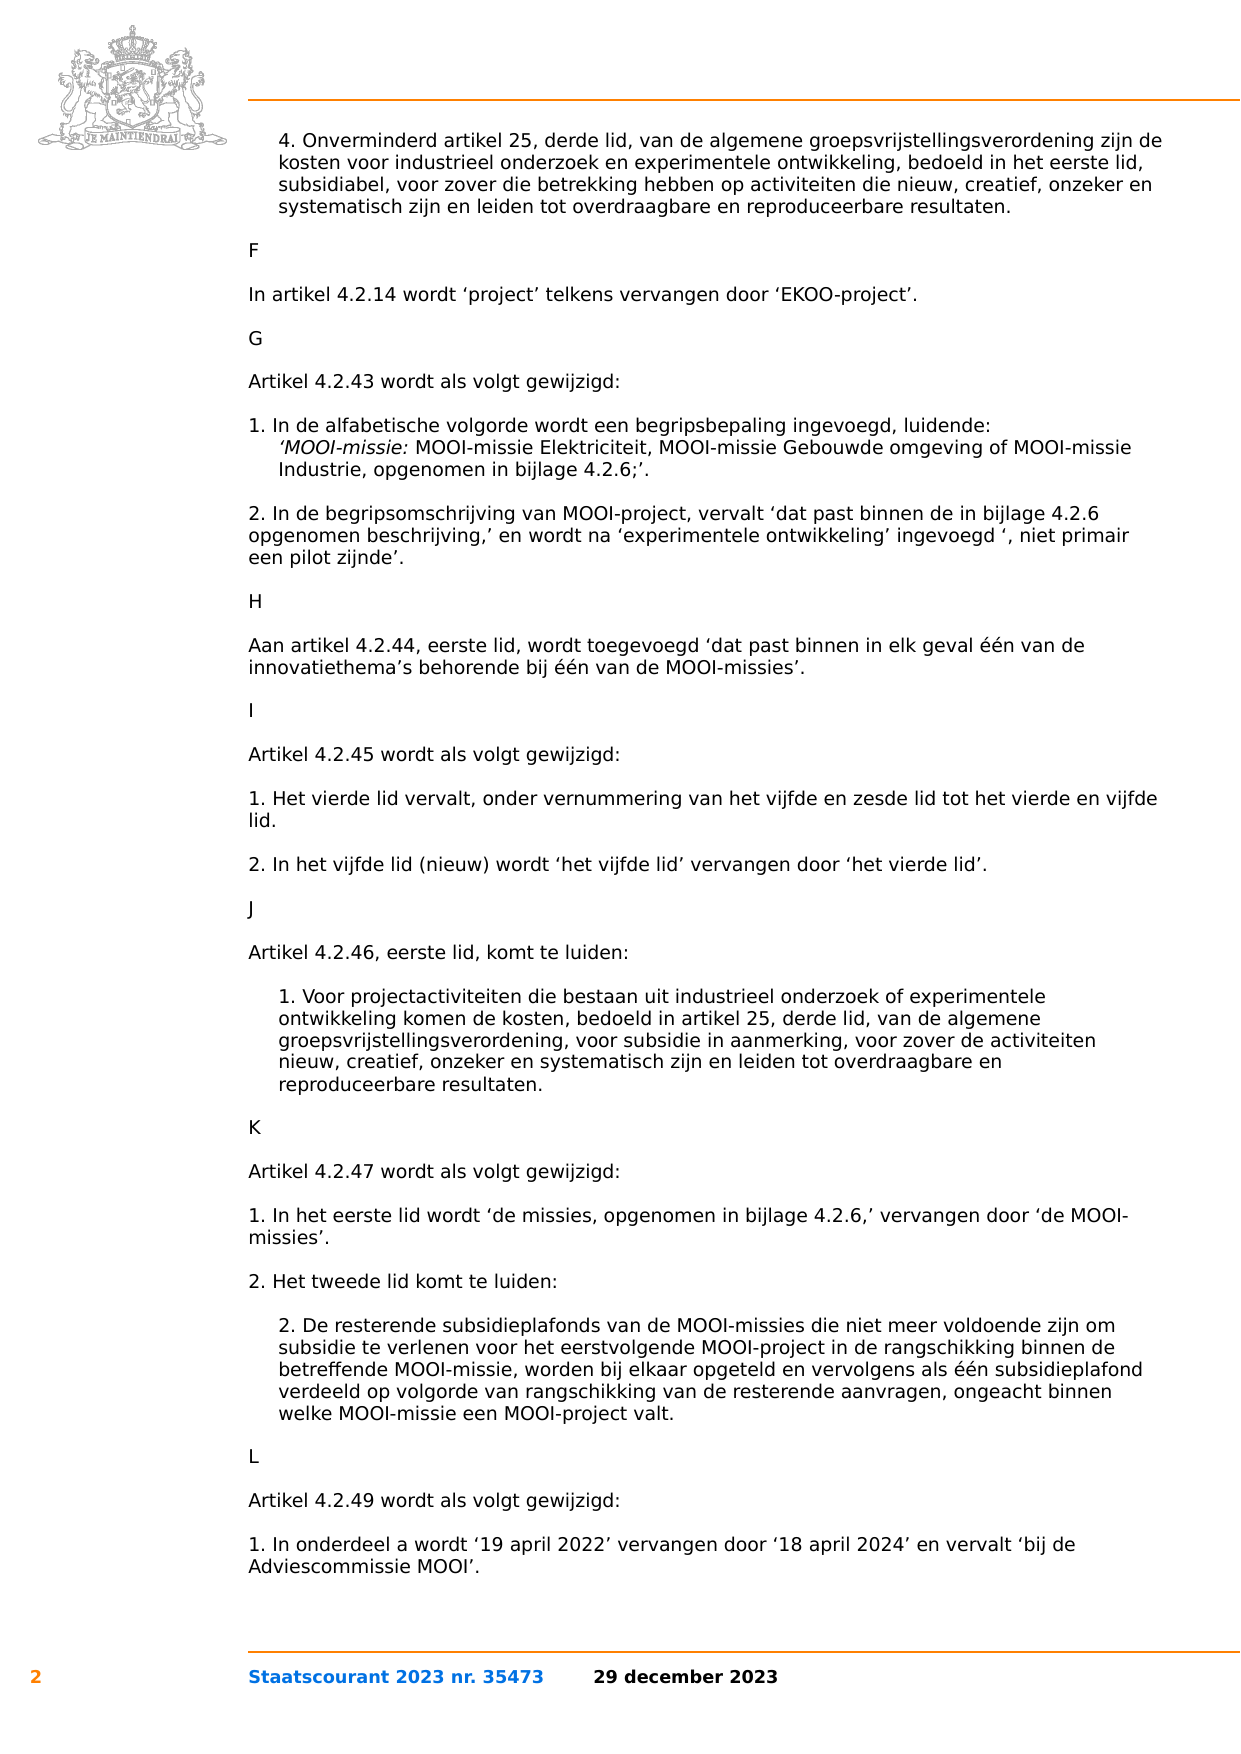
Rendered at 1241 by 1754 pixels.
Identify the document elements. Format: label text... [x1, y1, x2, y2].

text 1. Voor projectactiviteiten die bestaan uit industrieel onderzoek of experimentele ontwikkeling komen de kosten, bedoeld in artikel 25, derde lid, van de algemene groepsvrijstellingsverordening, voor subsidie in aanmerking, voor zover de activiteiten nieuw, creatief, onzeker en systematisch zijn en leiden tot overdraagbare en reproduceerbare resultaten. [278, 986, 1163, 1095]
text 1. Het vierde lid vervalt, onder vernummering van het vijfde en zesde lid tot het vierde en vijfde lid. [248, 788, 1163, 832]
text F [248, 240, 1163, 262]
text 4. Onverminderd artikel 25, derde lid, van de algemene groepsvrijstellingsverordening zijn de kosten voor industrieel onderzoek en experimentele ontwikkeling, bedoeld in het eerste lid, subsidiabel, voor zover die betrekking hebben op activiteiten die nieuw, creatief, onzeker en systematisch zijn en leiden tot overdraagbare en reproduceerbare resultaten. [278, 130, 1163, 218]
text J [248, 898, 1163, 920]
text H [248, 591, 1163, 613]
text ‘MOOI-missie: MOOI-missie Elektriciteit, MOOI-missie Gebouwde omgeving of MOOI-missie Industrie, opgenomen in bijlage 4.2.6;’. [278, 437, 1163, 481]
text 1. In onderdeel a wordt ‘19 april 2022’ vervangen door ‘18 april 2024’ en vervalt ‘bij de Adviescommissie MOOI’. [248, 1534, 1163, 1578]
text 2. Het tweede lid komt te luiden: [248, 1271, 1163, 1293]
text 2. In het vijfde lid (nieuw) wordt ‘het vijfde lid’ vervangen door ‘het vierde lid’. [248, 854, 1163, 876]
text K [248, 1117, 1163, 1139]
text Artikel 4.2.46, eerste lid, komt te luiden: [248, 942, 1163, 964]
text I [248, 700, 1163, 722]
text Artikel 4.2.49 wordt als volgt gewijzigd: [248, 1490, 1163, 1512]
text G [248, 327, 1163, 349]
text Artikel 4.2.47 wordt als volgt gewijzigd: [248, 1161, 1163, 1183]
text 2. In de begripsomschrijving van MOOI-project, vervalt ‘dat past binnen de in bijlage 4.2.6 opgenomen beschrijving,’ en wordt na ‘experimentele ontwikkeling’ ingevoegd ‘, niet primair een pilot zijnde’. [248, 503, 1163, 569]
text 2. De resterende subsidieplafonds van de MOOI-missies die niet meer voldoende zijn om subsidie te verlenen voor het eerstvolgende MOOI-project in de rangschikking binnen de betreffende MOOI-missie, worden bij elkaar opgeteld en vervolgens als één subsidieplafond verdeeld op volgorde van rangschikking van de resterende aanvragen, ongeacht binnen welke MOOI-missie een MOOI-project valt. [278, 1315, 1163, 1424]
text In artikel 4.2.14 wordt ‘project’ telkens vervangen door ‘EKOO-project’. [248, 283, 1163, 306]
text Artikel 4.2.45 wordt als volgt gewijzigd: [248, 744, 1163, 766]
picture [38, 25, 227, 150]
text 1. In het eerste lid wordt ‘de missies, opgenomen in bijlage 4.2.6,’ vervangen door ‘de MOOI-missies’. [248, 1205, 1163, 1249]
text 1. In de alfabetische volgorde wordt een begripsbepaling ingevoegd, luidende: [248, 415, 1163, 437]
text Artikel 4.2.43 wordt als volgt gewijzigd: [248, 371, 1163, 393]
text L [248, 1446, 1163, 1468]
text Aan artikel 4.2.44, eerste lid, wordt toegevoegd ‘dat past binnen in elk geval één van de innovatiethema’s behorende bij één van de MOOI-missies’. [248, 634, 1163, 678]
